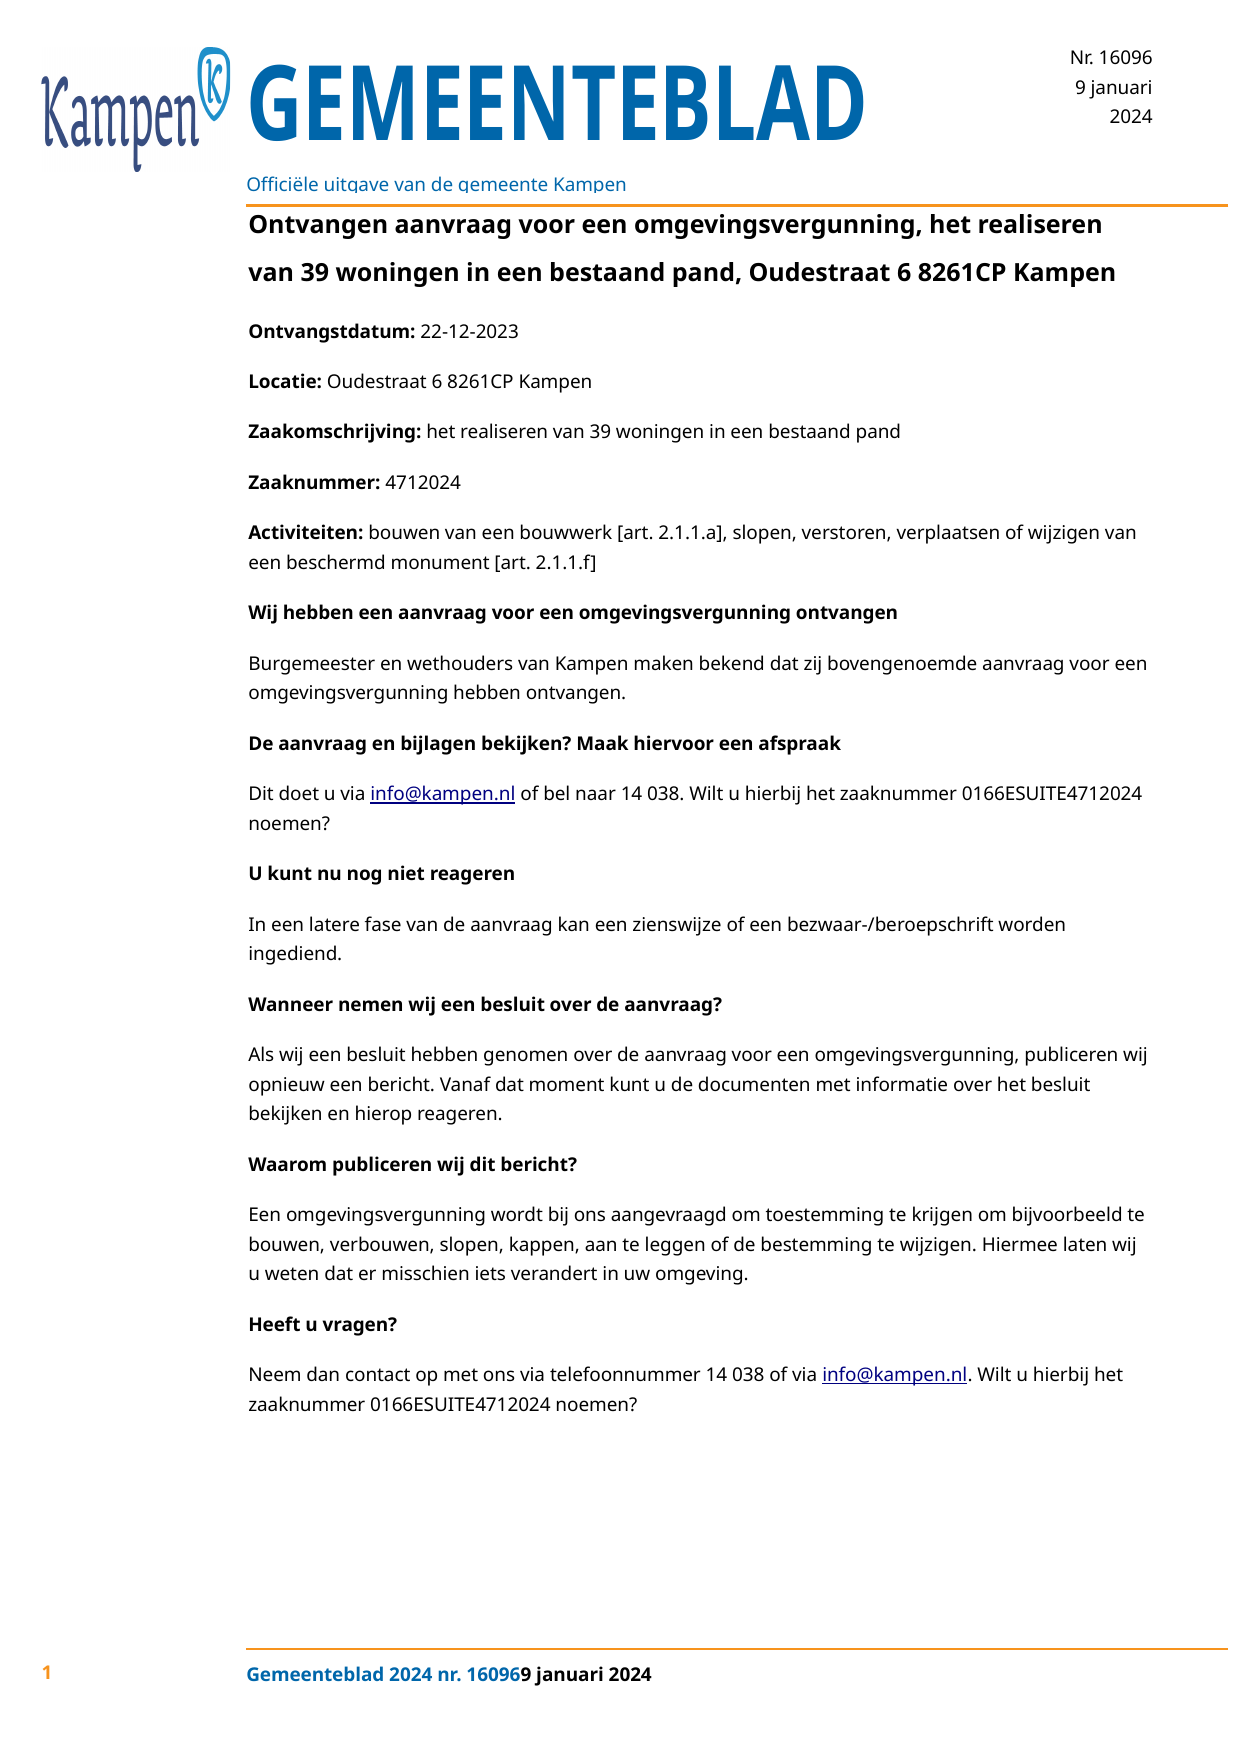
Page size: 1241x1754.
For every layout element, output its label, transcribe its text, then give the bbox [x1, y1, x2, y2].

text Waarom publiceren wij dit bericht? [248, 1151, 1152, 1177]
text Wanneer nemen wij een besluit over de aanvraag? [248, 991, 1152, 1017]
text Zaaknummer: 4712024 [248, 469, 1152, 495]
text Ontvangen aanvraag voor een omgevingsvergunning, het realiseren van 39 woningen in een bestaand pand, Oudestraat 6 8261CP Kampen [248, 207, 1152, 288]
text De aanvraag en bijlagen bekijken? Maak hiervoor een afspraak [248, 730, 1152, 756]
text Zaakomschrijving: het realiseren van 39 woningen in een bestaand pand [248, 419, 1152, 444]
text Heeft u vragen? [248, 1311, 1152, 1337]
text Als wij een besluit hebben genomen over de aanvraag voor een omgevingsvergunning, publiceren wij opnieuw een bericht. Vanaf dat moment kunt u de documenten met informatie over het besluit bekijken en hierop reageren. [248, 1041, 1152, 1126]
text Wij hebben een aanvraag voor een omgevingsvergunning ontvangen [248, 599, 1152, 625]
picture [41, 47, 231, 172]
text Activiteiten: bouwen van een bouwwerk [art. 2.1.1.a], slopen, verstoren, verplaatsen of wijzigen van een beschermd monument [art. 2.1.1.f] [248, 519, 1152, 575]
text In een latere fase van de aanvraag kan een zienswijze of een bezwaar-/beroepschrift worden ingediend. [248, 911, 1152, 966]
text Dit doet u via info@kampen.nl of bel naar 14 038. Wilt u hierbij het zaaknummer 0166ESUITE4712024 noemen? [248, 780, 1152, 836]
text Burgemeester en wethouders van Kampen maken bekend dat zij bovengenoemde aanvraag voor een omgevingsvergunning hebben ontvangen. [248, 650, 1152, 705]
text Neem dan contact op met ons via telefoonnummer 14 038 of via info@kampen.nl. Wilt u hierbij het zaaknummer 0166ESUITE4712024 noemen? [248, 1361, 1152, 1417]
text Ontvangstdatum: 22-12-2023 [248, 318, 1152, 344]
text Een omgevingsvergunning wordt bij ons aangevraagd om toestemming te krijgen om bijvoorbeeld te bouwen, verbouwen, slopen, kappen, aan te leggen of de bestemming te wijzigen. Hiermee laten wij u weten dat er misschien iets verandert in uw omgeving. [248, 1201, 1152, 1286]
text Locatie: Oudestraat 6 8261CP Kampen [248, 368, 1152, 394]
text U kunt nu nog niet reageren [248, 860, 1152, 886]
